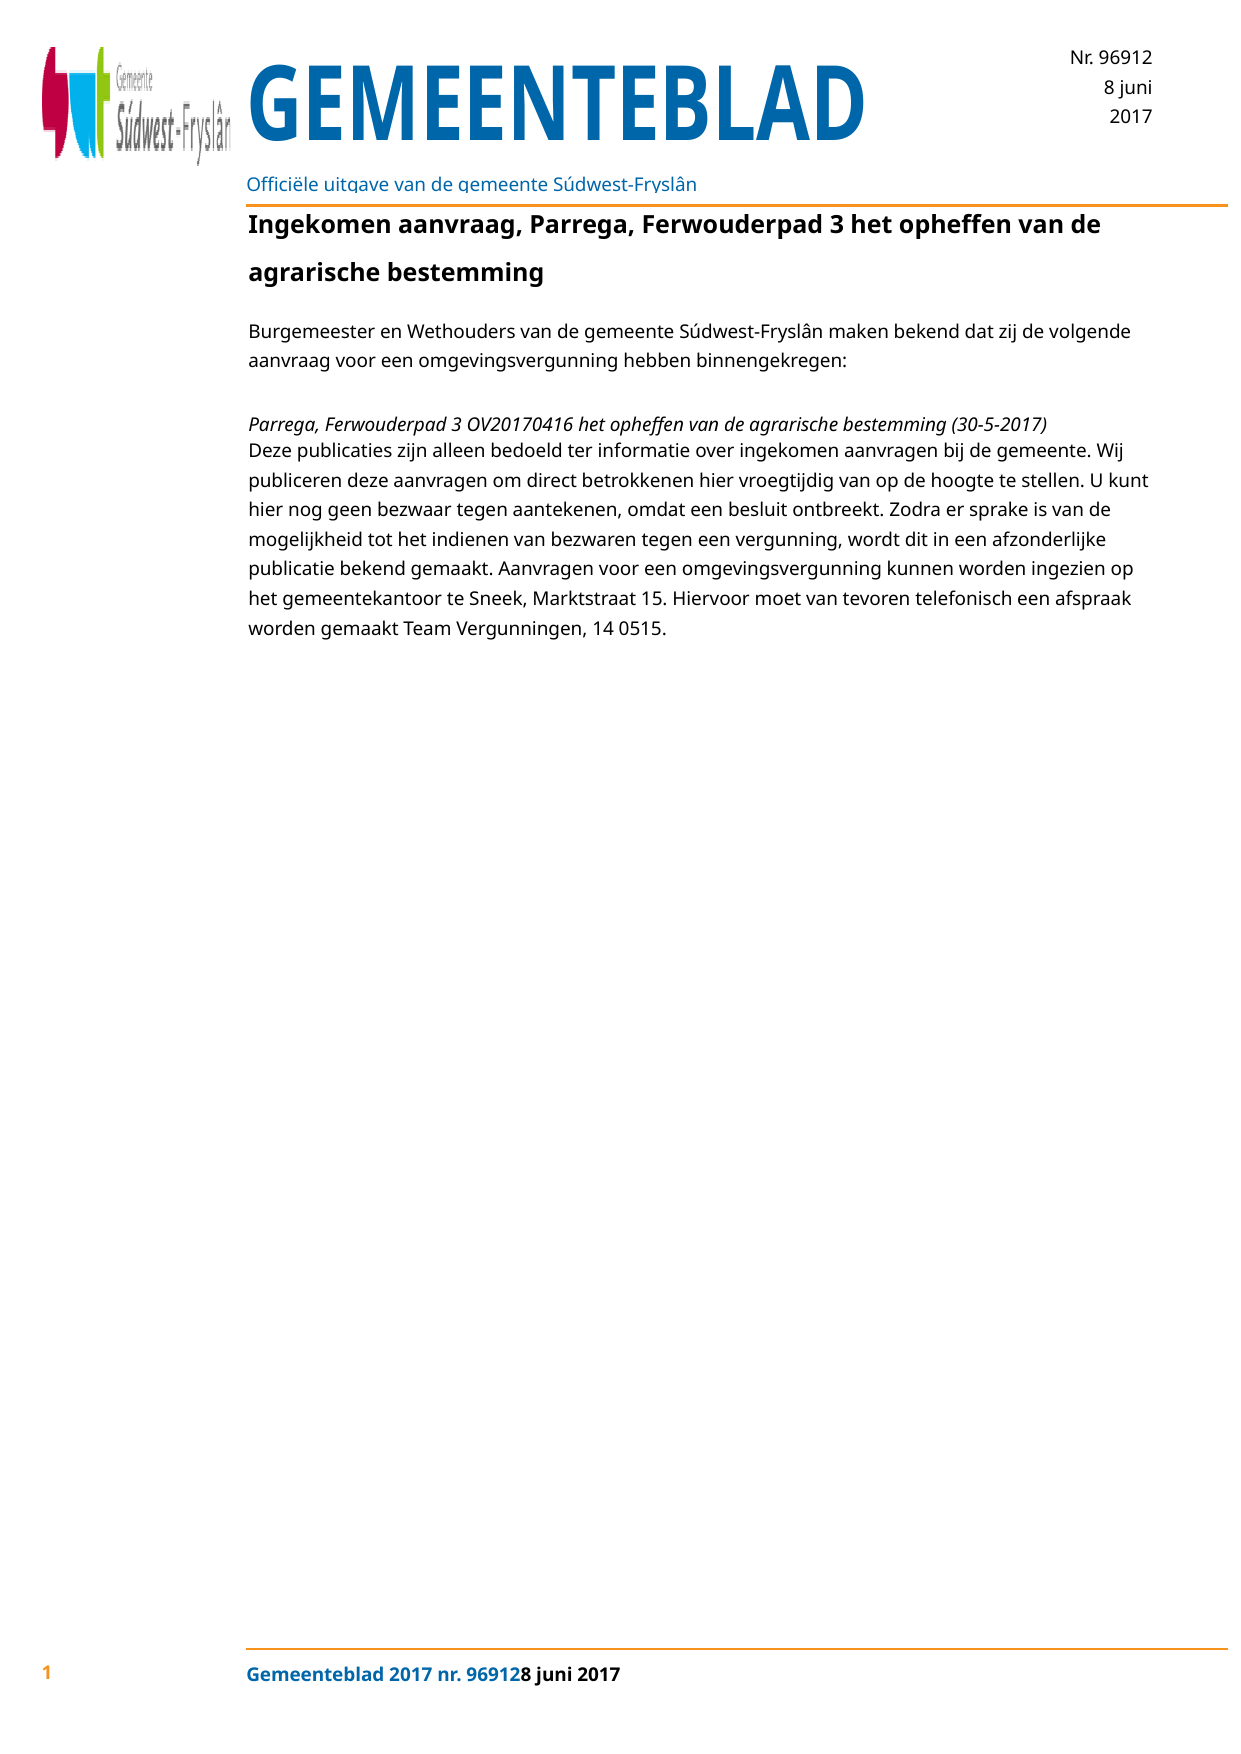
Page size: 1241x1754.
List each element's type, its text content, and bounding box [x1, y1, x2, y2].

picture [41, 47, 231, 172]
text Deze publicaties zijn alleen bedoeld ter informatie over ingekomen aanvragen bij de gemeente. Wij publiceren deze aanvragen om direct betrokkenen hier vroegtijdig van op de hoogte te stellen. U kunt hier nog geen bezwaar tegen aantekenen, omdat een besluit ontbreekt. Zodra er sprake is van de mogelijkheid tot het indienen van bezwaren tegen een vergunning, wordt dit in een afzonderlijke publicatie bekend gemaakt. Aanvragen voor een omgevingsvergunning kunnen worden ingezien op het gemeentekantoor te Sneek, Marktstraat 15. Hiervoor moet van tevoren telefonisch een afspraak worden gemaakt Team Vergunningen, 14 0515. [248, 437, 1152, 640]
text Parrega, Ferwouderpad 3 OV20170416 het opheffen van de agrarische bestemming (30-5-2017) [248, 411, 1152, 437]
text Burgemeester en Wethouders van de gemeente Súdwest-Fryslân maken bekend dat zij de volgende aanvraag voor een omgevingsvergunning hebben binnengekregen: [248, 318, 1152, 373]
text Ingekomen aanvraag, Parrega, Ferwouderpad 3 het opheffen van de agrarische bestemming [248, 207, 1152, 288]
